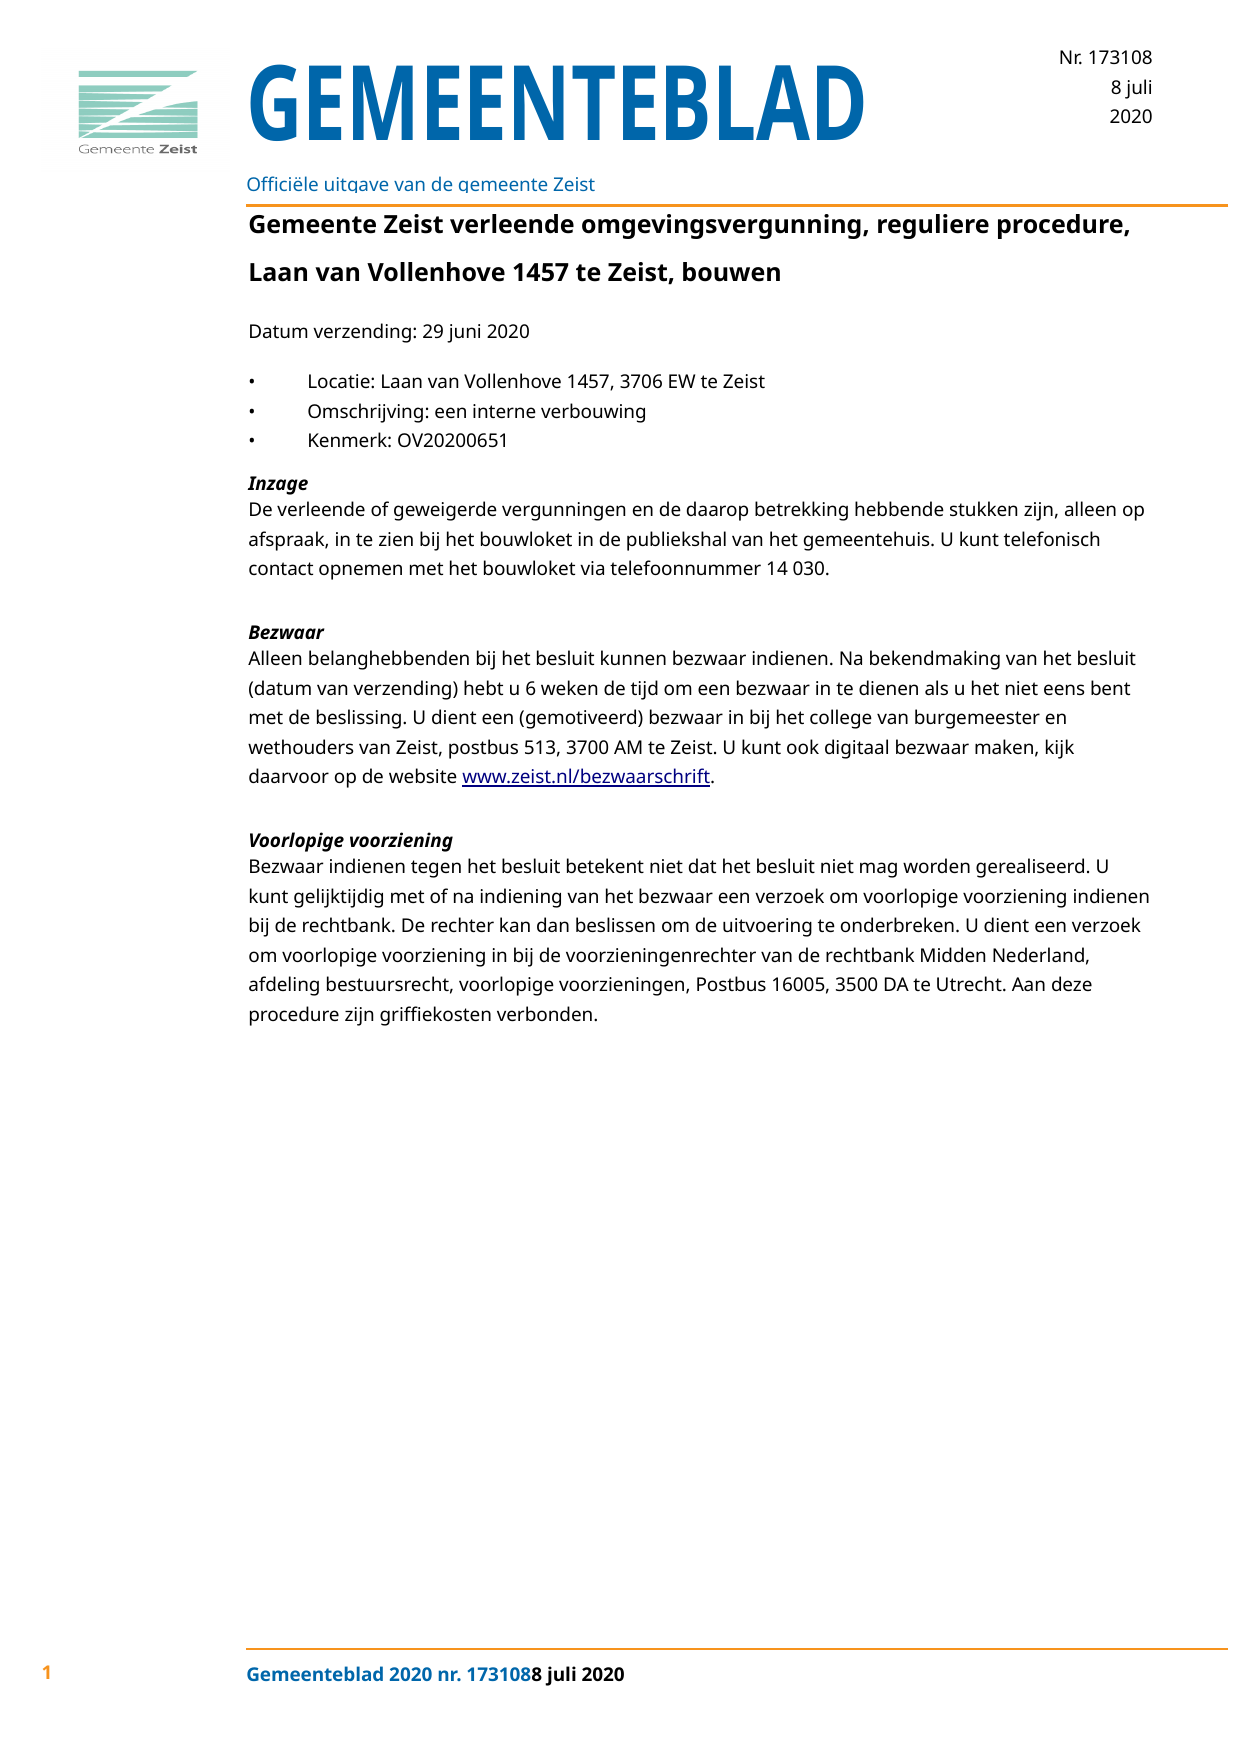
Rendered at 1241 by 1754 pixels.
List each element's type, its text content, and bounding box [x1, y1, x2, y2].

text Bezwaar indienen tegen het besluit betekent niet dat het besluit niet mag worden gerealiseerd. U kunt gelijktijdig met of na indiening van het bezwaar een verzoek om voorlopige voorziening indienen bij de rechtbank. De rechter kan dan beslissen om de uitvoering te onderbreken. U dient een verzoek om voorlopige voorziening in bij de voorzieningenrechter van de rechtbank Midden Nederland, afdeling bestuursrecht, voorlopige voorzieningen, Postbus 16005, 3500 DA te Utrecht. Aan deze procedure zijn griffiekosten verbonden. [248, 853, 1152, 1027]
list Omschrijving: een interne verbouwing [248, 398, 1152, 424]
text De verleende of geweigerde vergunningen en de daarop betrekking hebbende stukken zijn, alleen op afspraak, in te zien bij het bouwloket in de publiekshal van het gemeentehuis. U kunt telefonisch contact opnemen met het bouwloket via telefoonnummer 14 030. [248, 496, 1152, 581]
list Kenmerk: OV20200651 [248, 427, 1152, 453]
text Bezwaar [248, 619, 1152, 645]
list Locatie: Laan van Vollenhove 1457, 3706 EW te Zeist [248, 368, 1152, 394]
picture [41, 47, 231, 172]
text Alleen belanghebbenden bij het besluit kunnen bezwaar indienen. Na bekendmaking van het besluit (datum van verzending) hebt u 6 weken de tijd om een bezwaar in te dienen als u het niet eens bent met de beslissing. U dient een (gemotiveerd) bezwaar in bij het college van burgemeester en wethouders van Zeist, postbus 513, 3700 AM te Zeist. U kunt ook digitaal bezwaar maken, kijk daarvoor op de website www.zeist.nl/bezwaarschrift. [248, 645, 1152, 789]
text Voorlopige voorziening [248, 827, 1152, 853]
text Inzage [248, 471, 1152, 496]
text Datum verzending: 29 juni 2020 [248, 318, 1152, 344]
text Gemeente Zeist verleende omgevingsvergunning, reguliere procedure, Laan van Vollenhove 1457 te Zeist, bouwen [248, 207, 1152, 288]
